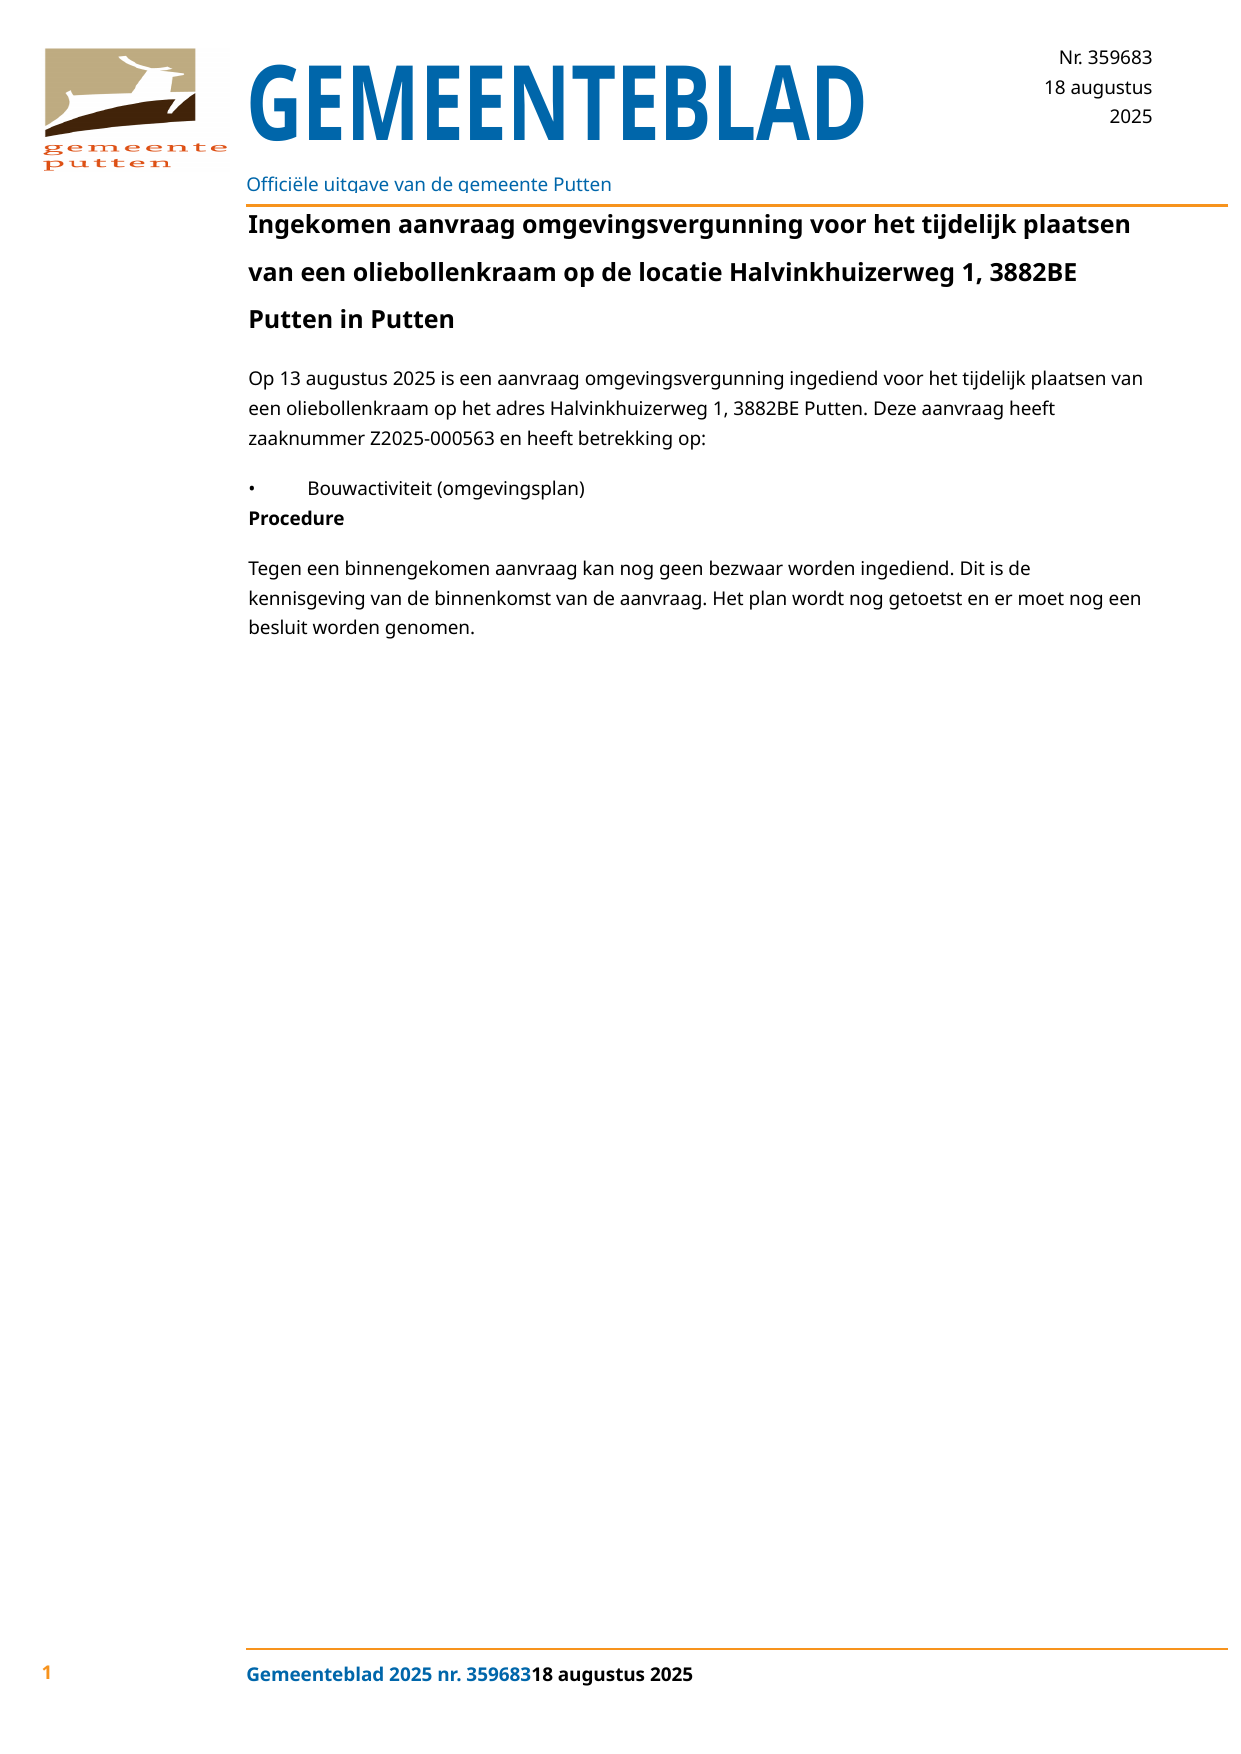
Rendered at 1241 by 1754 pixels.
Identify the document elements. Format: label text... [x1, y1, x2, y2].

text Op 13 augustus 2025 is een aanvraag omgevingsvergunning ingediend voor het tijdelijk plaatsen van een oliebollenkraam op het adres Halvinkhuizerweg 1, 3882BE Putten. Deze aanvraag heeft zaaknummer Z2025-000563 en heeft betrekking op: [248, 366, 1152, 450]
text Procedure [248, 505, 1152, 530]
text Tegen een binnengekomen aanvraag kan nog geen bezwaar worden ingediend. Dit is de kennisgeving van de binnenkomst van de aanvraag. Het plan wordt nog getoetst en er moet nog een besluit worden genomen. [248, 555, 1152, 640]
picture [41, 47, 231, 172]
text Ingekomen aanvraag omgevingsvergunning voor het tijdelijk plaatsen van een oliebollenkraam op de locatie Halvinkhuizerweg 1, 3882BE Putten in Putten [248, 207, 1152, 336]
list Bouwactiviteit (omgevingsplan) [248, 475, 1152, 501]
